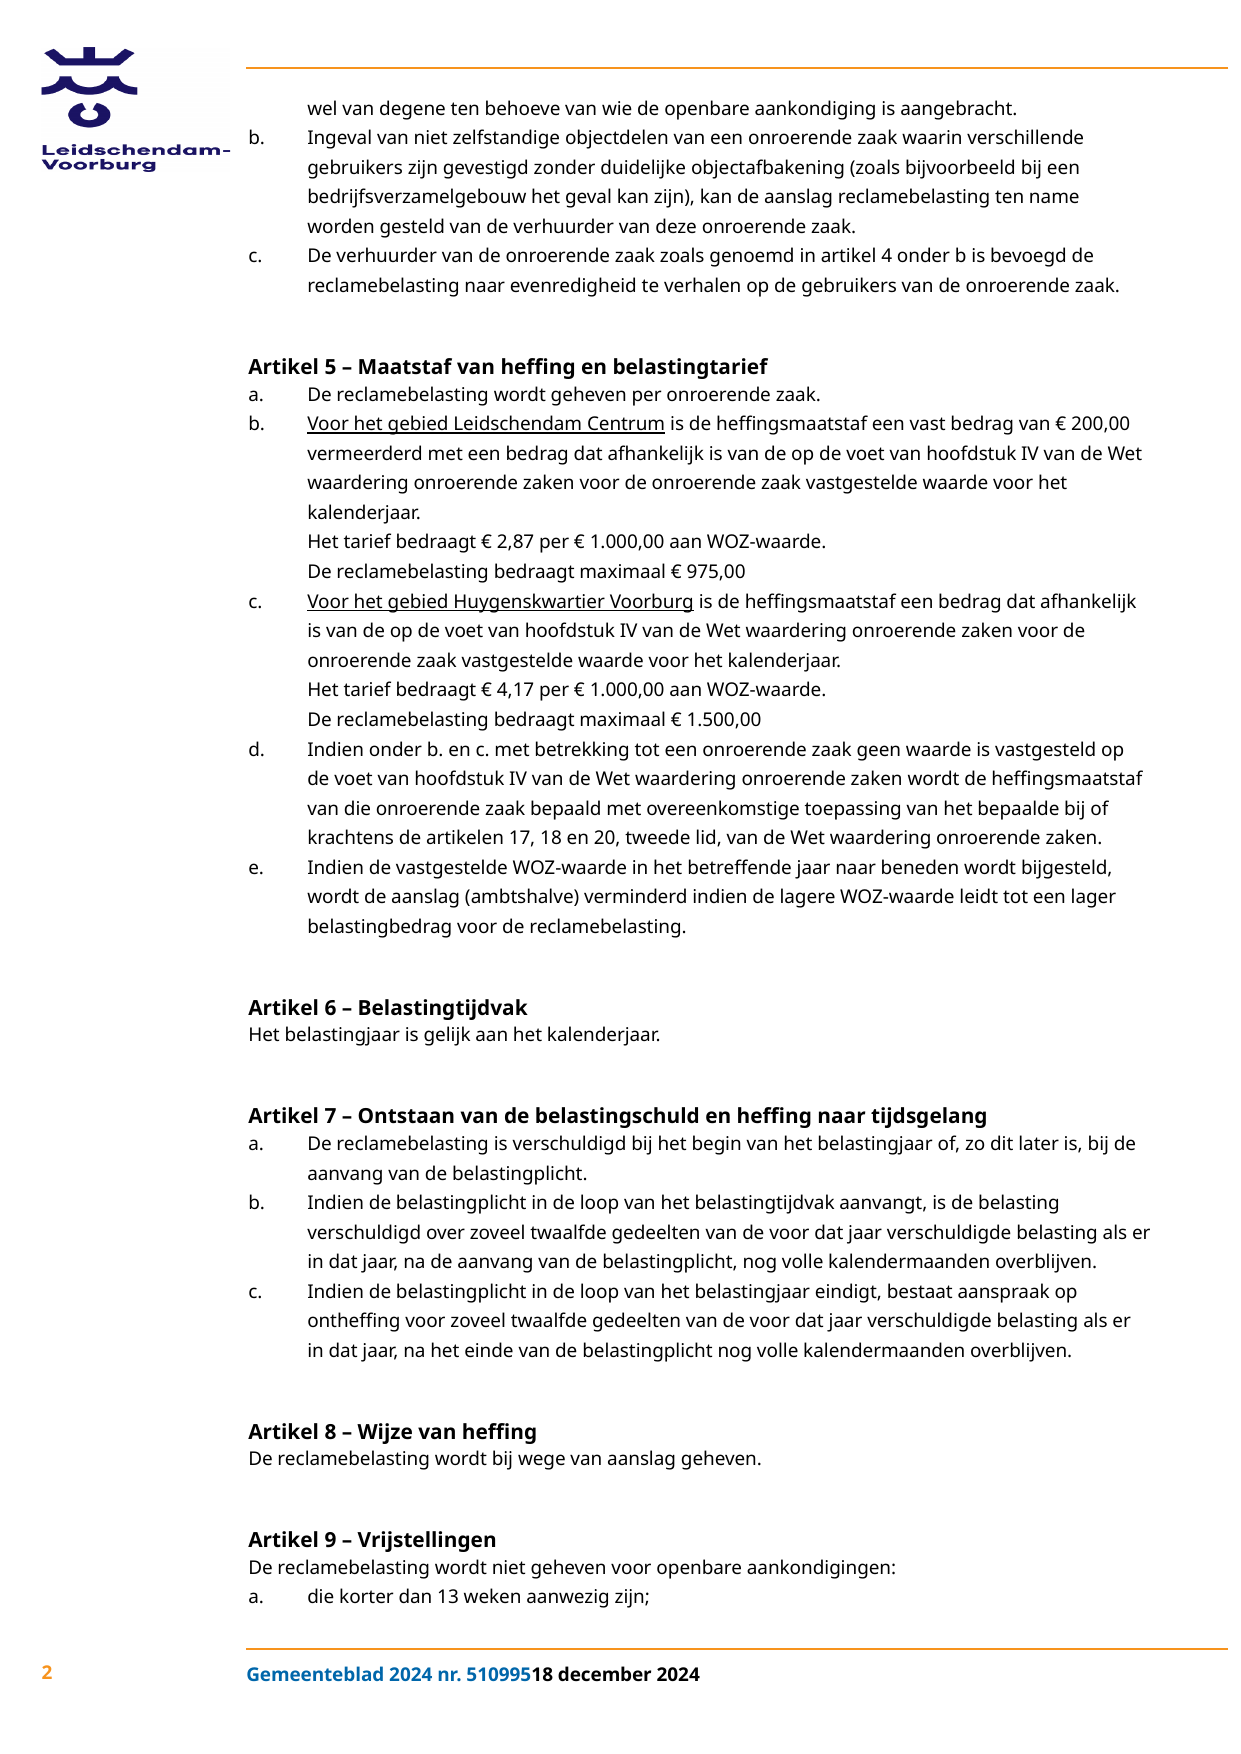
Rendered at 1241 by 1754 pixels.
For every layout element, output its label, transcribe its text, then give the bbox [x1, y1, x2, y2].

text De reclamebelasting wordt niet geheven voor openbare aankondigingen: [248, 1554, 1152, 1580]
text Artikel 7 – Ontstaan van de belastingschuld en heffing naar tijdsgelang [248, 1102, 1152, 1130]
list Ingeval van niet zelfstandige objectdelen van een onroerende zaak waarin verschillende gebruikers zijn gevestigd zonder duidelijke objectafbakening (zoals bijvoorbeeld bij een bedrijfsverzamelgebouw het geval kan zijn), kan de aanslag reclamebelasting ten name worden gesteld van de verhuurder van deze onroerende zaak. [248, 124, 1152, 239]
list Indien de belastingplicht in de loop van het belastingjaar eindigt, bestaat aanspraak op ontheffing voor zoveel twaalfde gedeelten van de voor dat jaar verschuldigde belasting als er in dat jaar, na het einde van de belastingplicht nog volle kalendermaanden overblijven. [248, 1278, 1152, 1363]
list De reclamebelasting is verschuldigd bij het begin van het belastingjaar of, zo dit later is, bij de aanvang van de belastingplicht. [248, 1130, 1152, 1185]
picture [41, 47, 231, 172]
list Indien de vastgestelde WOZ-waarde in het betreffende jaar naar beneden wordt bijgesteld, wordt de aanslag (ambtshalve) verminderd indien de lagere WOZ-waarde leidt tot een lager belastingbedrag voor de reclamebelasting. [248, 854, 1152, 939]
list Indien onder b. en c. met betrekking tot een onroerende zaak geen waarde is vastgesteld op de voet van hoofdstuk IV van de Wet waardering onroerende zaken wordt de heffingsmaatstaf van die onroerende zaak bepaald met overeenkomstige toepassing van het bepaalde bij of krachtens de artikelen 17, 18 en 20, tweede lid, van de Wet waardering onroerende zaken. [248, 736, 1152, 850]
list De reclamebelasting bedraagt maximaal € 975,00 [248, 558, 1152, 584]
list Het tarief bedraagt € 4,17 per € 1.000,00 aan WOZ-waarde. [248, 677, 1152, 702]
list De verhuurder van de onroerende zaak zoals genoemd in artikel 4 onder b is bevoegd de reclamebelasting naar evenredigheid te verhalen op de gebruikers van de onroerende zaak. [248, 243, 1152, 298]
text Artikel 8 – Wijze van heffing [248, 1417, 1152, 1446]
text De reclamebelasting wordt bij wege van aanslag geheven. [248, 1446, 1152, 1471]
list De reclamebelasting bedraagt maximaal € 1.500,00 [248, 706, 1152, 732]
list die korter dan 13 weken aanwezig zijn; [248, 1584, 1152, 1609]
list wel van degene ten behoeve van wie de openbare aankondiging is aangebracht. [248, 95, 1152, 121]
list Het tarief bedraagt € 2,87 per € 1.000,00 aan WOZ-waarde. [248, 529, 1152, 554]
list Voor het gebied Huygenskwartier Voorburg is de heffingsmaatstaf een bedrag dat afhankelijk is van de op de voet van hoofdstuk IV van de Wet waardering onroerende zaken voor de onroerende zaak vastgestelde waarde voor het kalenderjaar. [248, 588, 1152, 673]
list Voor het gebied Leidschendam Centrum is de heffingsmaatstaf een vast bedrag van € 200,00 vermeerderd met een bedrag dat afhankelijk is van de op de voet van hoofdstuk IV van de Wet waardering onroerende zaken voor de onroerende zaak vastgestelde waarde voor het kalenderjaar. [248, 410, 1152, 525]
text Het belastingjaar is gelijk aan het kalenderjaar. [248, 1022, 1152, 1047]
text Artikel 5 – Maatstaf van heffing en belastingtarief [248, 352, 1152, 381]
text Artikel 9 – Vrijstellingen [248, 1526, 1152, 1554]
text Artikel 6 – Belastingtijdvak [248, 993, 1152, 1022]
list De reclamebelasting wordt geheven per onroerende zaak. [248, 381, 1152, 406]
list Indien de belastingplicht in de loop van het belastingtijdvak aanvangt, is de belasting verschuldigd over zoveel twaalfde gedeelten van de voor dat jaar verschuldigde belasting als er in dat jaar, na de aanvang van de belastingplicht, nog volle kalendermaanden overblijven. [248, 1189, 1152, 1274]
